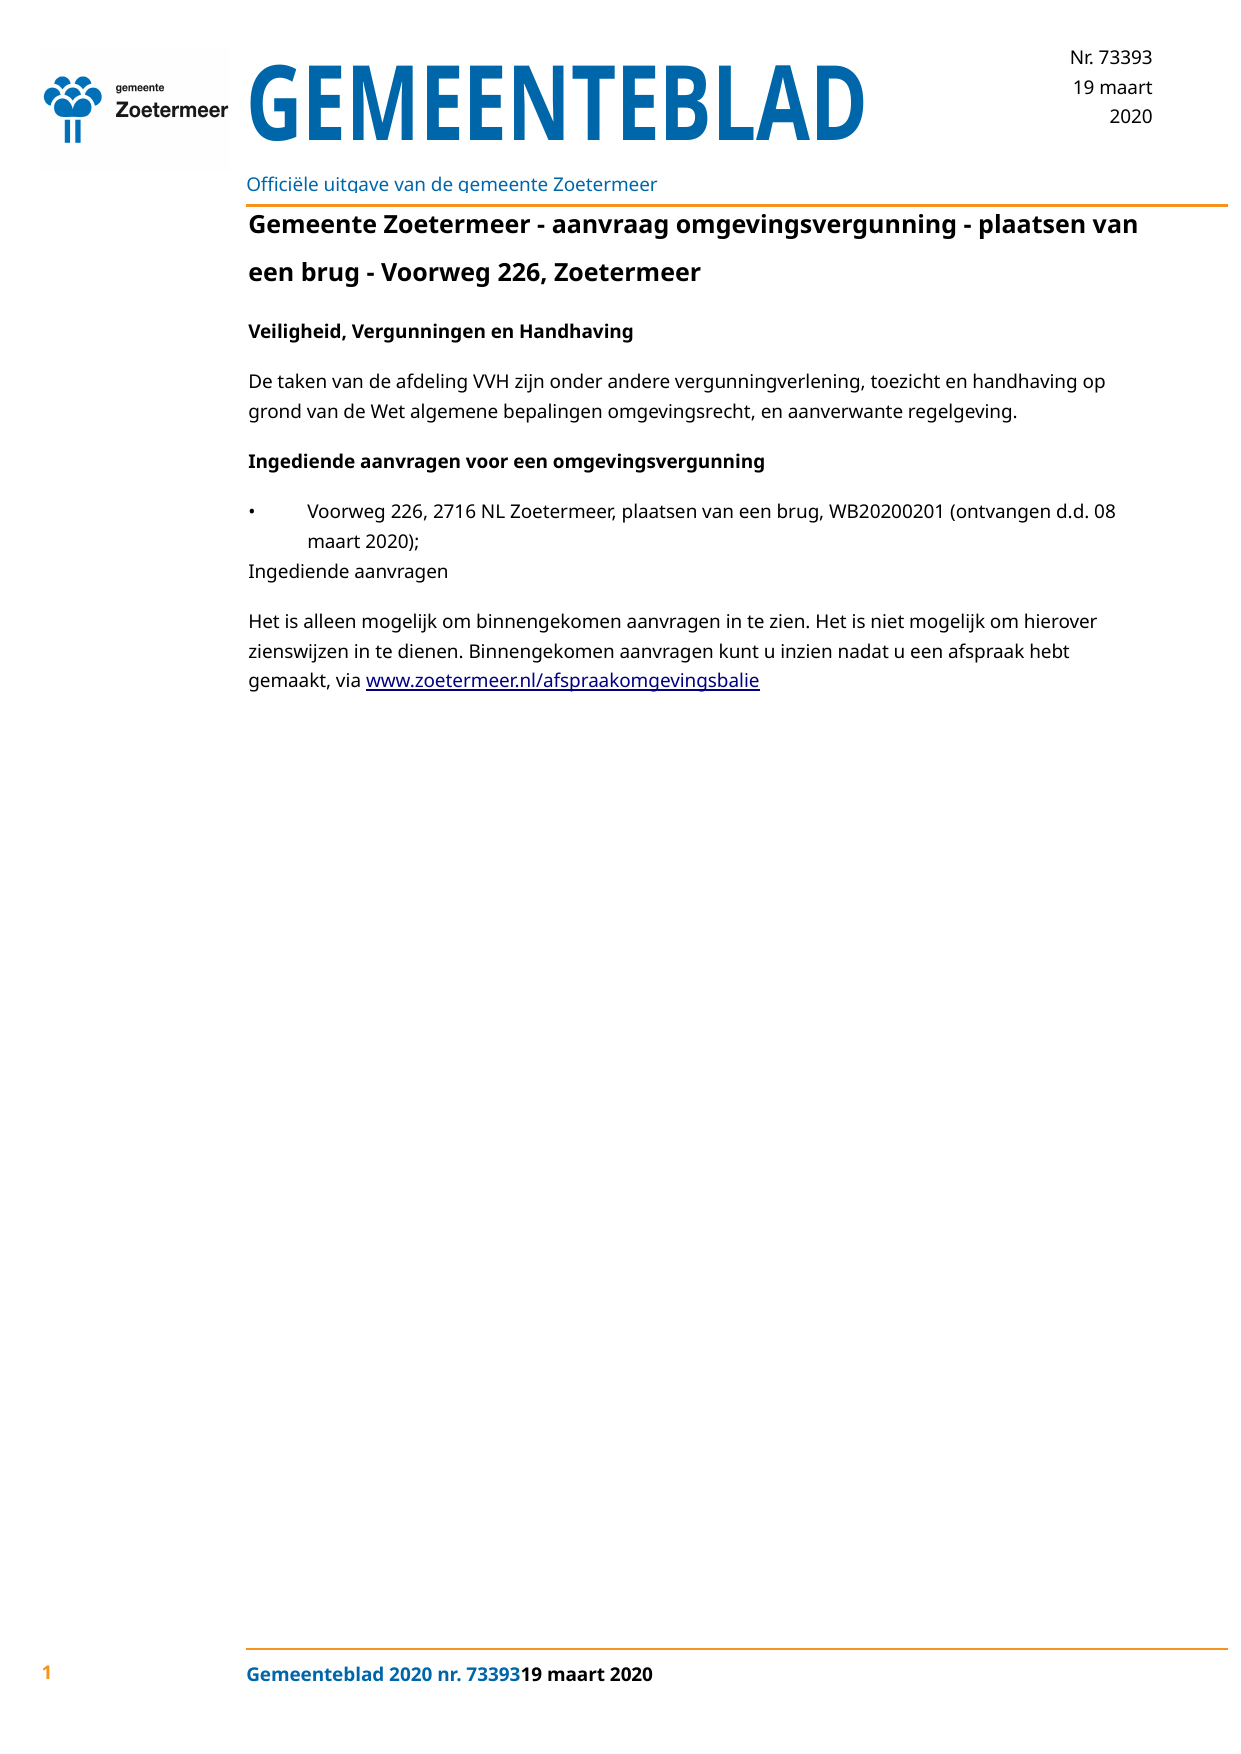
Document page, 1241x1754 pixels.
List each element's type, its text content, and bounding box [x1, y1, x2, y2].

text Het is alleen mogelijk om binnengekomen aanvragen in te zien. Het is niet mogelijk om hierover zienswijzen in te dienen. Binnengekomen aanvragen kunt u inzien nadat u een afspraak hebt gemaakt, via www.zoetermeer.nl/afspraakomgevingsbalie [248, 608, 1152, 693]
text Ingediende aanvragen [248, 558, 1152, 584]
text De taken van de afdeling VVH zijn onder andere vergunningverlening, toezicht en handhaving op grond van de Wet algemene bepalingen omgevingsrecht, en aanverwante regelgeving. [248, 368, 1152, 424]
text Ingediende aanvragen voor een omgevingsvergunning [248, 448, 1152, 474]
text Gemeente Zoetermeer - aanvraag omgevingsvergunning - plaatsen van een brug - Voorweg 226, Zoetermeer [248, 207, 1152, 288]
list Voorweg 226, 2716 NL Zoetermeer, plaatsen van een brug, WB20200201 (ontvangen d.d. 08 maart 2020); [248, 499, 1152, 554]
text Veiligheid, Vergunningen en Handhaving [248, 318, 1152, 344]
picture [41, 47, 231, 172]
